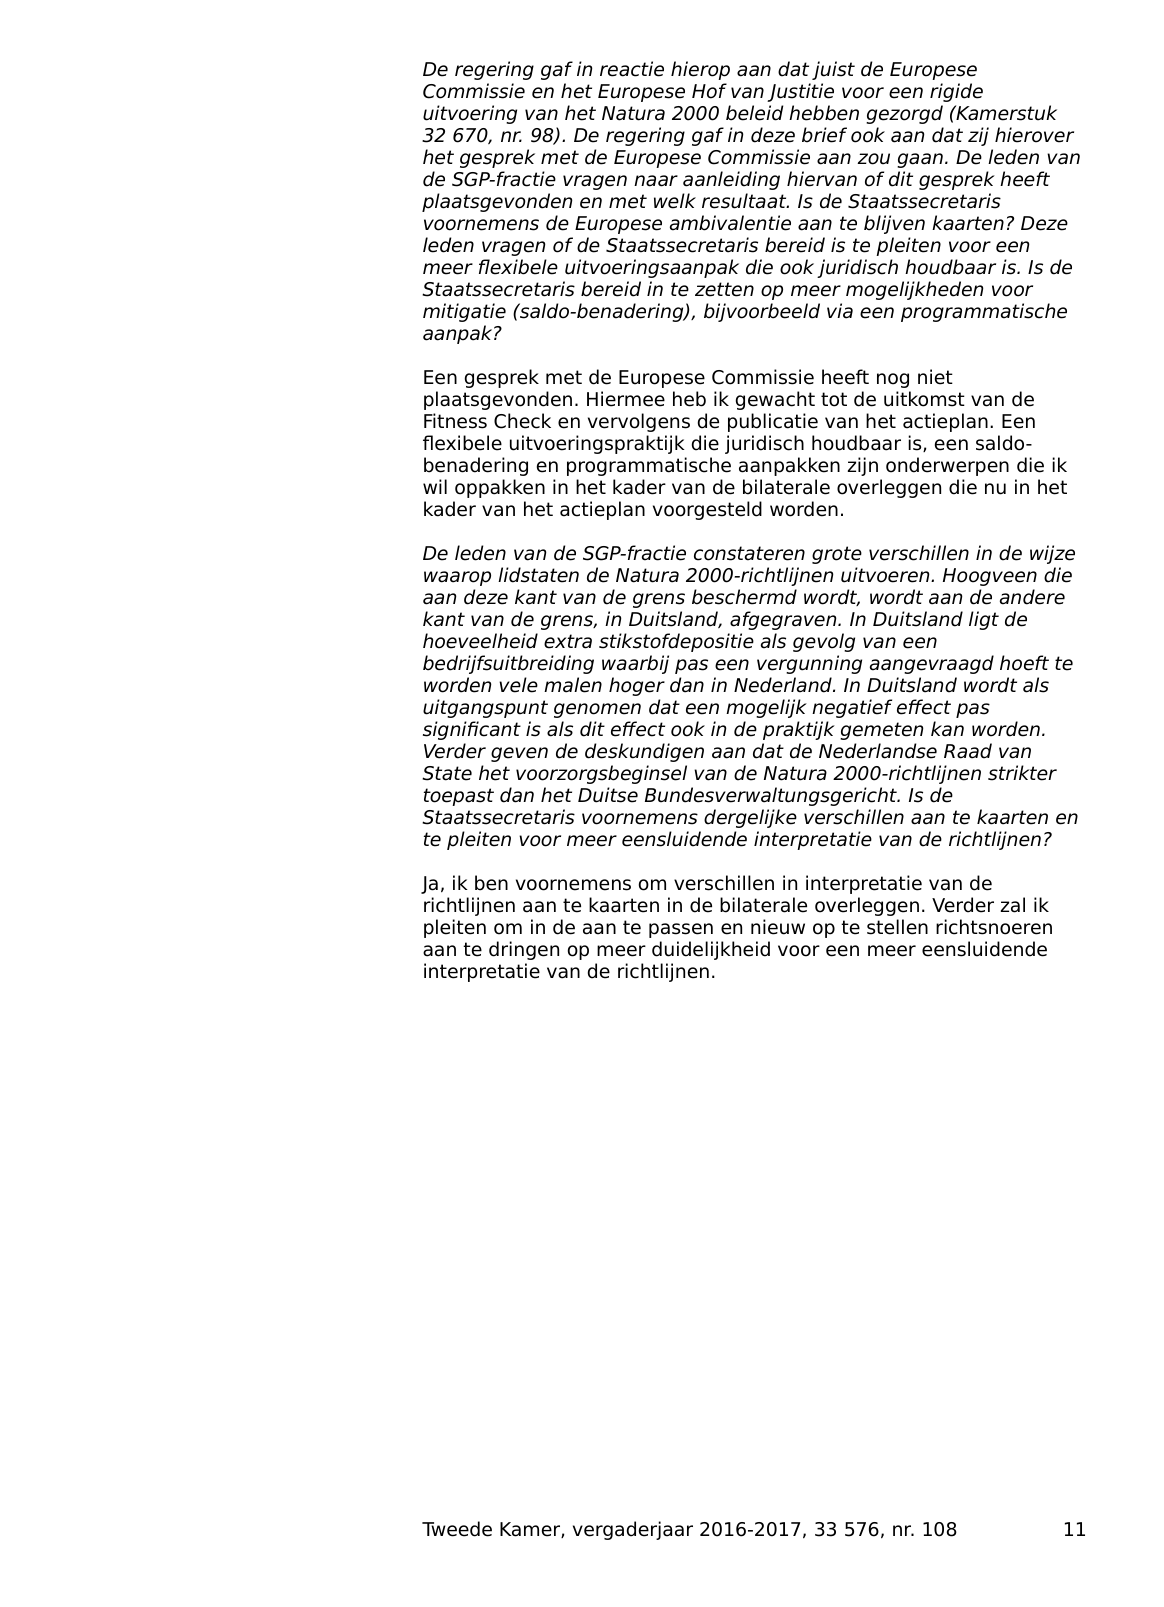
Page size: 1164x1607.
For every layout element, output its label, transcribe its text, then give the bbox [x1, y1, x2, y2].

text De leden van de SGP-fractie constateren grote verschillen in de wijze waarop lidstaten de Natura 2000-richtlijnen uitvoeren. Hoogveen die aan deze kant van de grens beschermd wordt, wordt aan de andere kant van de grens, in Duitsland, afgegraven. In Duitsland ligt de hoeveelheid extra stikstofdepositie als gevolg van een bedrijfsuitbreiding waarbij pas een vergunning aangevraagd hoeft te worden vele malen hoger dan in Nederland. In Duitsland wordt als uitgangspunt genomen dat een mogelijk negatief effect pas significant is als dit effect ook in de praktijk gemeten kan worden. Verder geven de deskundigen aan dat de Nederlandse Raad van State het voorzorgsbeginsel van de Natura 2000-richtlijnen strikter toepast dan het Duitse Bundesverwaltungsgericht. Is de Staatssecretaris voornemens dergelijke verschillen aan te kaarten en te pleiten voor meer eensluidende interpretatie van de richtlijnen? [422, 543, 1087, 851]
text Een gesprek met de Europese Commissie heeft nog niet plaatsgevonden. Hiermee heb ik gewacht tot de uitkomst van de Fitness Check en vervolgens de publicatie van het actieplan. Een flexibele uitvoeringspraktijk die juridisch houdbaar is, een saldo-benadering en programmatische aanpakken zijn onderwerpen die ik wil oppakken in het kader van de bilaterale overleggen die nu in het kader van het actieplan voorgesteld worden. [422, 367, 1087, 521]
text De regering gaf in reactie hierop aan dat juist de Europese Commissie en het Europese Hof van Justitie voor een rigide uitvoering van het Natura 2000 beleid hebben gezorgd (Kamerstuk 32 670, nr. 98). De regering gaf in deze brief ook aan dat zij hierover het gesprek met de Europese Commissie aan zou gaan. De leden van de SGP-fractie vragen naar aanleiding hiervan of dit gesprek heeft plaatsgevonden en met welk resultaat. Is de Staatssecretaris voornemens de Europese ambivalentie aan te blijven kaarten? Deze leden vragen of de Staatssecretaris bereid is te pleiten voor een meer flexibele uitvoeringsaanpak die ook juridisch houdbaar is. Is de Staatssecretaris bereid in te zetten op meer mogelijkheden voor mitigatie (saldo-benadering), bijvoorbeeld via een programmatische aanpak? [422, 59, 1087, 345]
text Ja, ik ben voornemens om verschillen in interpretatie van de richtlijnen aan te kaarten in de bilaterale overleggen. Verder zal ik pleiten om in de aan te passen en nieuw op te stellen richtsnoeren aan te dringen op meer duidelijkheid voor een meer eensluidende interpretatie van de richtlijnen. [422, 873, 1087, 983]
